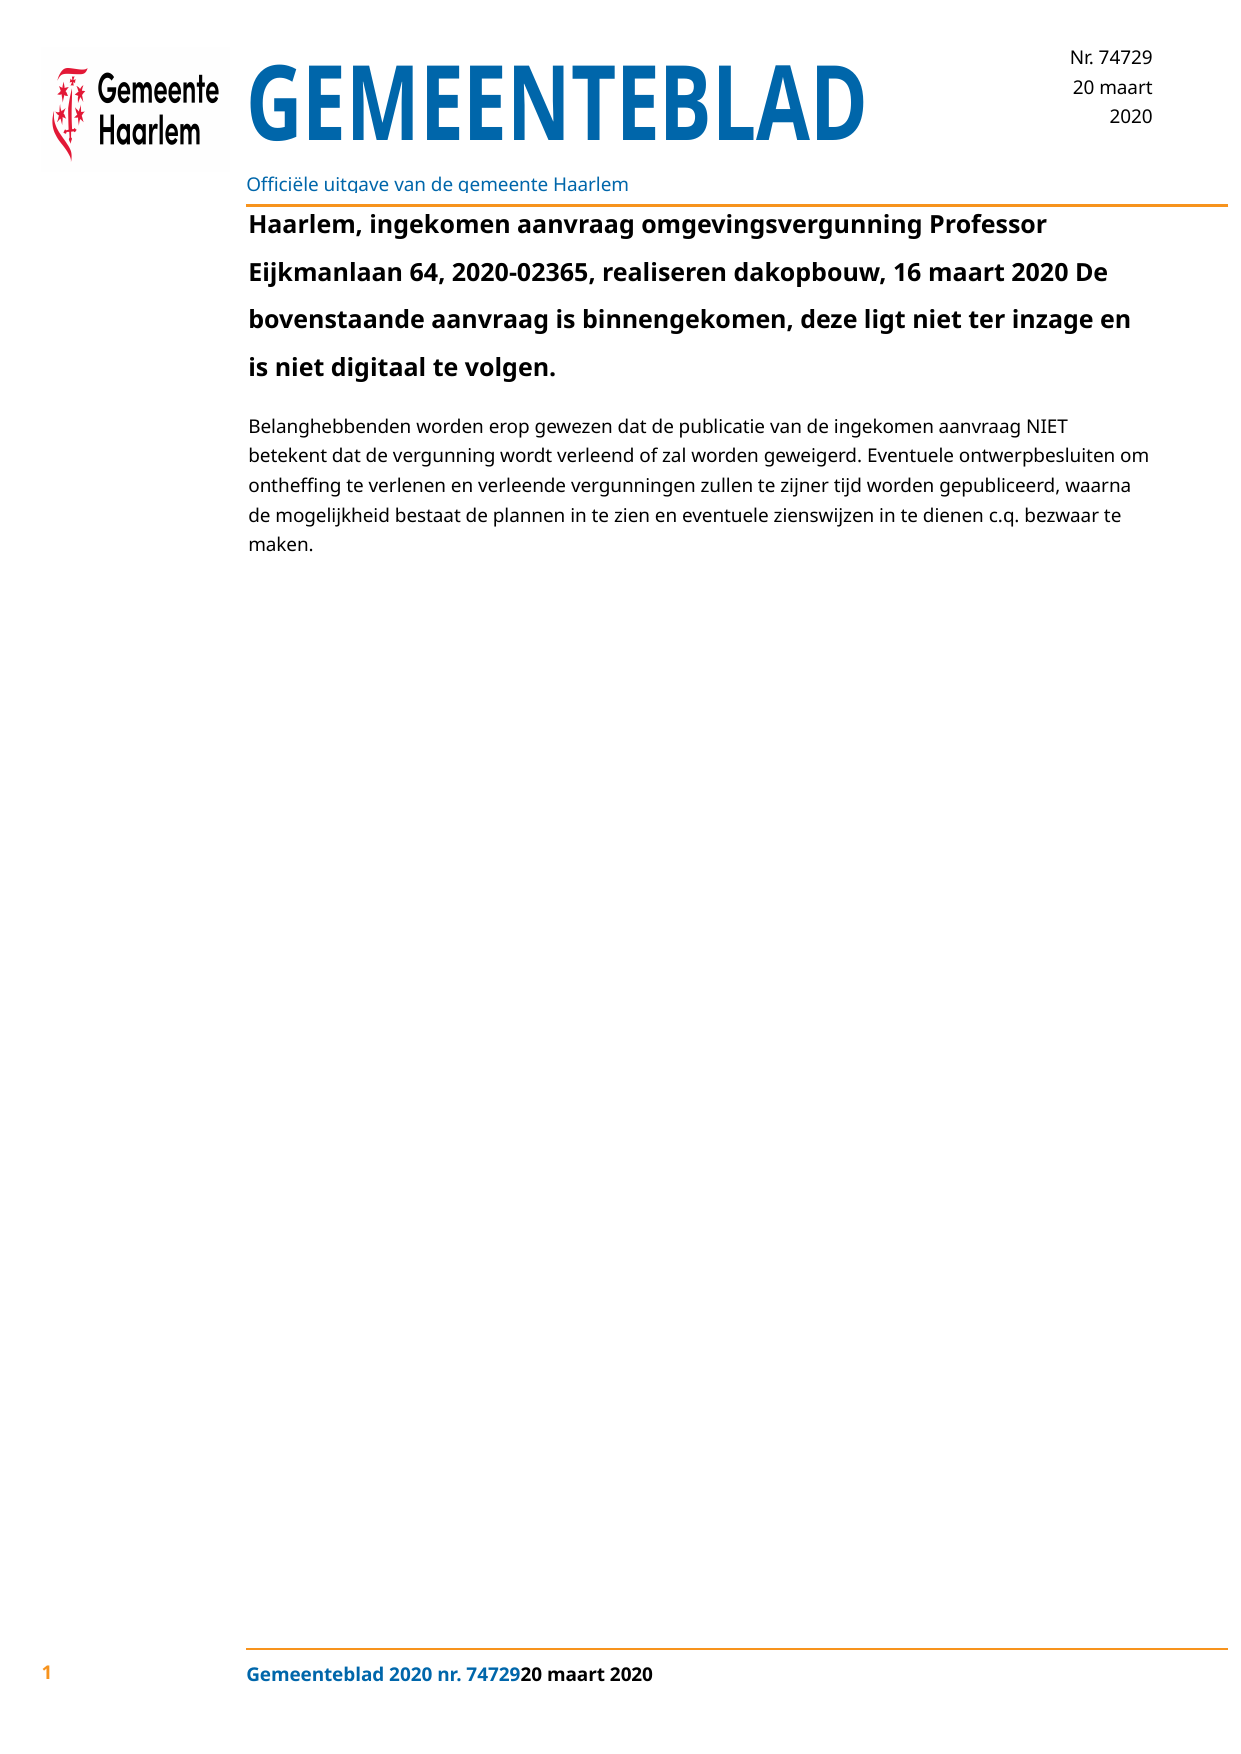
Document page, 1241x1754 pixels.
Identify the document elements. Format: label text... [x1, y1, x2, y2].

text Belanghebbenden worden erop gewezen dat de publicatie van de ingekomen aanvraag NIET betekent dat de vergunning wordt verleend of zal worden geweigerd. Eventuele ontwerpbesluiten om ontheffing te verlenen en verleende vergunningen zullen te zijner tijd worden gepubliceerd, waarna de mogelijkheid bestaat de plannen in te zien en eventuele zienswijzen in te dienen c.q. bezwaar te maken. [248, 413, 1152, 557]
picture [41, 47, 231, 172]
text Haarlem, ingekomen aanvraag omgevingsvergunning Professor Eijkmanlaan 64, 2020-02365, realiseren dakopbouw, 16 maart 2020 De bovenstaande aanvraag is binnengekomen, deze ligt niet ter inzage en is niet digitaal te volgen. [248, 207, 1152, 384]
